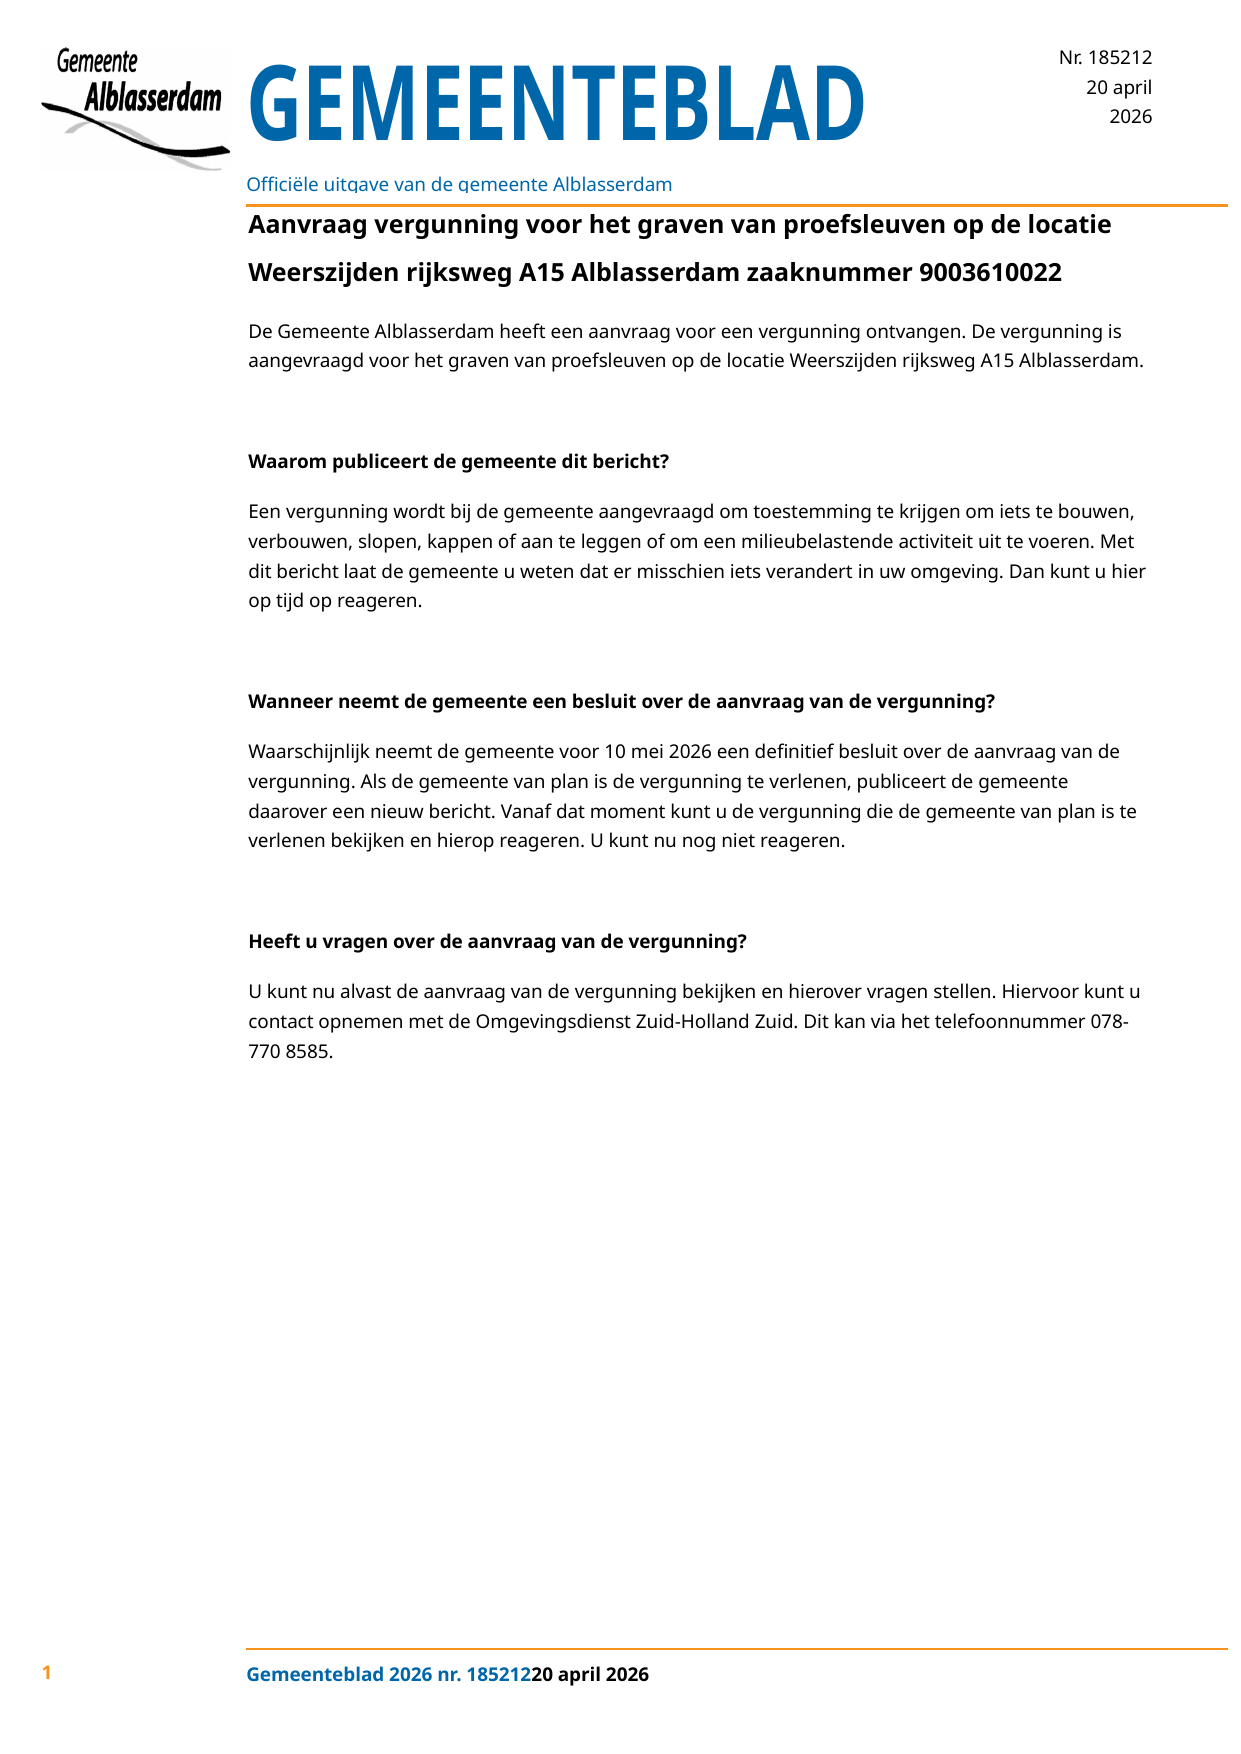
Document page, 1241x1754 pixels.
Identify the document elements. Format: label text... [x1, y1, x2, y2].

text Waarom publiceert de gemeente dit bericht? [248, 448, 1152, 474]
picture [41, 47, 231, 172]
text Waarschijnlijk neemt de gemeente voor 10 mei 2026 een definitief besluit over de aanvraag van de vergunning. Als de gemeente van plan is de vergunning te verlenen, publiceert de gemeente daarover een nieuw bericht. Vanaf dat moment kunt u de vergunning die de gemeente van plan is te verlenen bekijken en hierop reageren. U kunt nu nog niet reageren. [248, 739, 1152, 853]
text De Gemeente Alblasserdam heeft een aanvraag voor een vergunning ontvangen. De vergunning is aangevraagd voor het graven van proefsleuven op de locatie Weerszijden rijksweg A15 Alblasserdam. [248, 318, 1152, 373]
text Wanneer neemt de gemeente een besluit over de aanvraag van de vergunning? [248, 688, 1152, 714]
text U kunt nu alvast de aanvraag van de vergunning bekijken en hierover vragen stellen. Hiervoor kunt u contact opnemen met de Omgevingsdienst Zuid-Holland Zuid. Dit kan via het telefoonnummer 078-770 8585. [248, 979, 1152, 1064]
text Heeft u vragen over de aanvraag van de vergunning? [248, 928, 1152, 954]
text Aanvraag vergunning voor het graven van proefsleuven op de locatie Weerszijden rijksweg A15 Alblasserdam zaaknummer 9003610022 [248, 207, 1152, 288]
text Een vergunning wordt bij de gemeente aangevraagd om toestemming te krijgen om iets te bouwen, verbouwen, slopen, kappen of aan te leggen of om een milieubelastende activiteit uit te voeren. Met dit bericht laat de gemeente u weten dat er misschien iets verandert in uw omgeving. Dan kunt u hier op tijd op reageren. [248, 499, 1152, 613]
